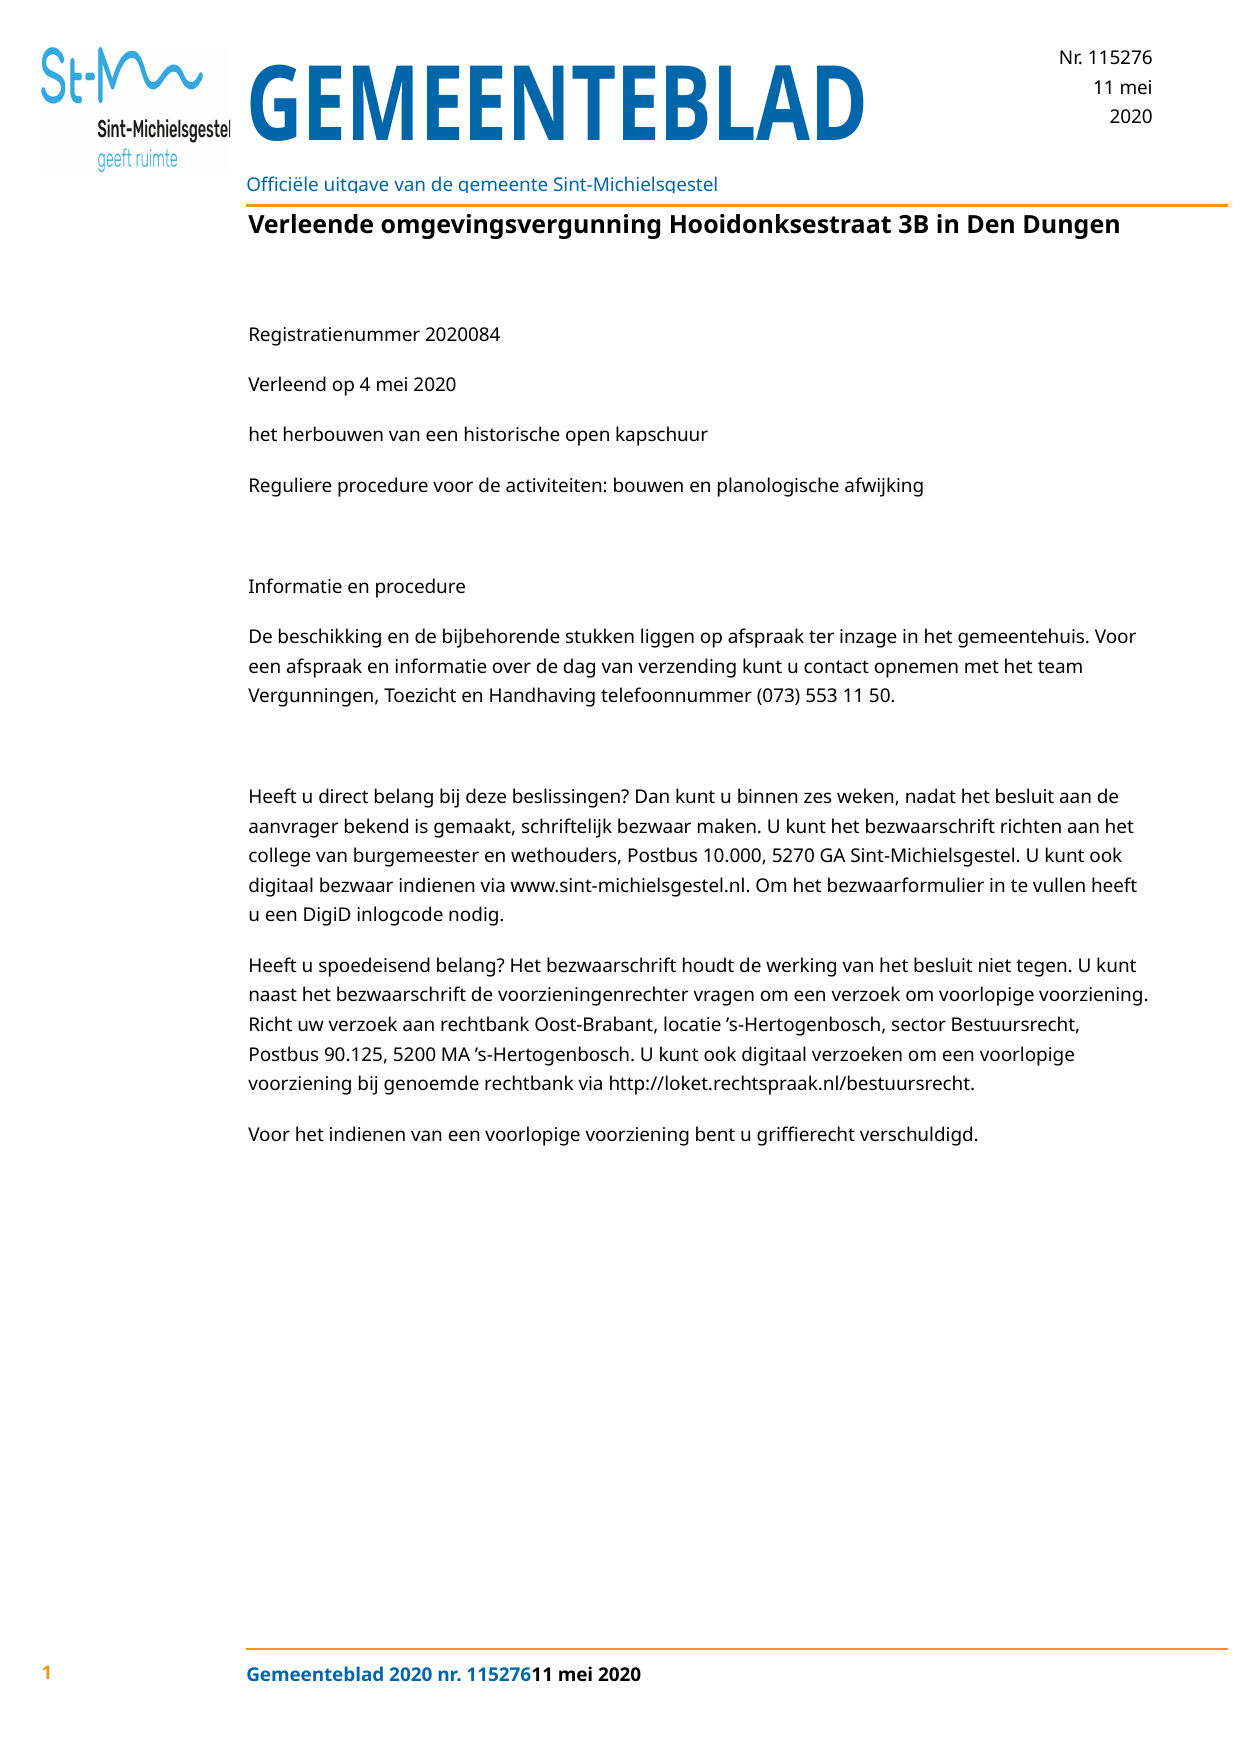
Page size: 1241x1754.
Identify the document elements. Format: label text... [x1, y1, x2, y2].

text De beschikking en de bijbehorende stukken liggen op afspraak ter inzage in het gemeentehuis. Voor een afspraak en informatie over de dag van verzending kunt u contact opnemen met het team Vergunningen, Toezicht en Handhaving telefoonnummer (073) 553 11 50. [248, 623, 1152, 708]
text Reguliere procedure voor de activiteiten: bouwen en planologische afwijking [248, 472, 1152, 498]
text Verleend op 4 mei 2020 [248, 371, 1152, 397]
text Informatie en procedure [248, 573, 1152, 598]
text Heeft u spoedeisend belang? Het bezwaarschrift houdt de werking van het besluit niet tegen. U kunt naast het bezwaarschrift de voorzieningenrechter vragen om een verzoek om voorlopige voorziening. Richt uw verzoek aan rechtbank Oost-Brabant, locatie ’s-Hertogenbosch, sector Bestuursrecht, Postbus 90.125, 5200 MA ’s-Hertogenbosch. U kunt ook digitaal verzoeken om een voorlopige voorziening bij genoemde rechtbank via http://loket.rechtspraak.nl/bestuursrecht. [248, 952, 1152, 1096]
picture [41, 47, 231, 172]
text Registratienummer 2020084 [248, 321, 1152, 346]
text het herbouwen van een historische open kapschuur [248, 422, 1152, 447]
text Voor het indienen van een voorlopige voorziening bent u griffierecht verschuldigd. [248, 1121, 1152, 1146]
text Verleende omgevingsvergunning Hooidonksestraat 3B in Den Dungen [248, 207, 1152, 241]
text Heeft u direct belang bij deze beslissingen? Dan kunt u binnen zes weken, nadat het besluit aan de aanvrager bekend is gemaakt, schriftelijk bezwaar maken. U kunt het bezwaarschrift richten aan het college van burgemeester en wethouders, Postbus 10.000, 5270 GA Sint-Michielsgestel. U kunt ook digitaal bezwaar indienen via www.sint-michielsgestel.nl. Om het bezwaarformulier in te vullen heeft u een DigiD inlogcode nodig. [248, 783, 1152, 927]
